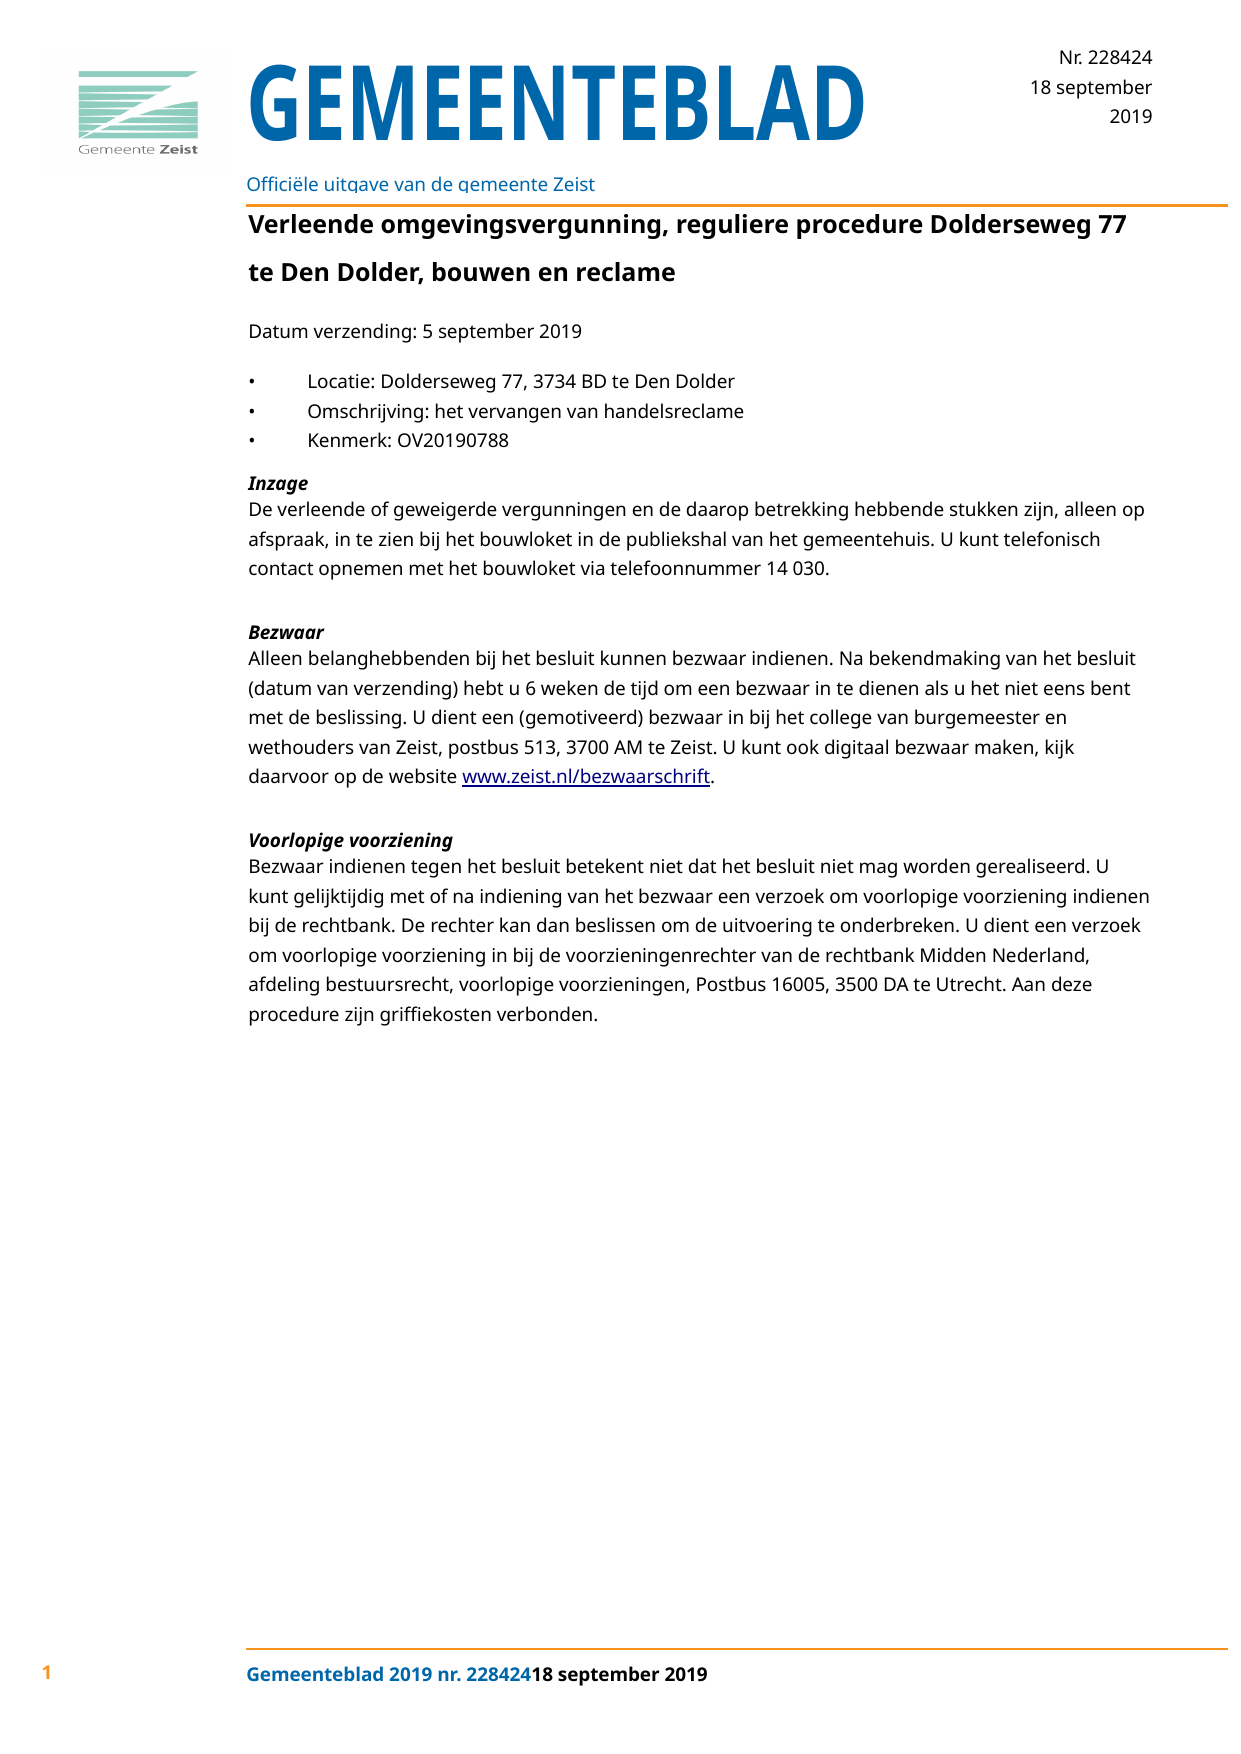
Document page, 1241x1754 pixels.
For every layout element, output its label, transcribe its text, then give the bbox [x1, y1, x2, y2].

picture [41, 47, 231, 172]
list Locatie: Dolderseweg 77, 3734 BD te Den Dolder [248, 368, 1152, 394]
text Bezwaar [248, 619, 1152, 645]
list Omschrijving: het vervangen van handelsreclame [248, 398, 1152, 424]
list Kenmerk: OV20190788 [248, 427, 1152, 453]
text Datum verzending: 5 september 2019 [248, 318, 1152, 344]
text Verleende omgevingsvergunning, reguliere procedure Dolderseweg 77 te Den Dolder, bouwen en reclame [248, 207, 1152, 288]
text Voorlopige voorziening [248, 827, 1152, 853]
text De verleende of geweigerde vergunningen en de daarop betrekking hebbende stukken zijn, alleen op afspraak, in te zien bij het bouwloket in de publiekshal van het gemeentehuis. U kunt telefonisch contact opnemen met het bouwloket via telefoonnummer 14 030. [248, 496, 1152, 581]
text Inzage [248, 471, 1152, 496]
text Alleen belanghebbenden bij het besluit kunnen bezwaar indienen. Na bekendmaking van het besluit (datum van verzending) hebt u 6 weken de tijd om een bezwaar in te dienen als u het niet eens bent met de beslissing. U dient een (gemotiveerd) bezwaar in bij het college van burgemeester en wethouders van Zeist, postbus 513, 3700 AM te Zeist. U kunt ook digitaal bezwaar maken, kijk daarvoor op de website www.zeist.nl/bezwaarschrift. [248, 645, 1152, 789]
text Bezwaar indienen tegen het besluit betekent niet dat het besluit niet mag worden gerealiseerd. U kunt gelijktijdig met of na indiening van het bezwaar een verzoek om voorlopige voorziening indienen bij de rechtbank. De rechter kan dan beslissen om de uitvoering te onderbreken. U dient een verzoek om voorlopige voorziening in bij de voorzieningenrechter van de rechtbank Midden Nederland, afdeling bestuursrecht, voorlopige voorzieningen, Postbus 16005, 3500 DA te Utrecht. Aan deze procedure zijn griffiekosten verbonden. [248, 853, 1152, 1027]
